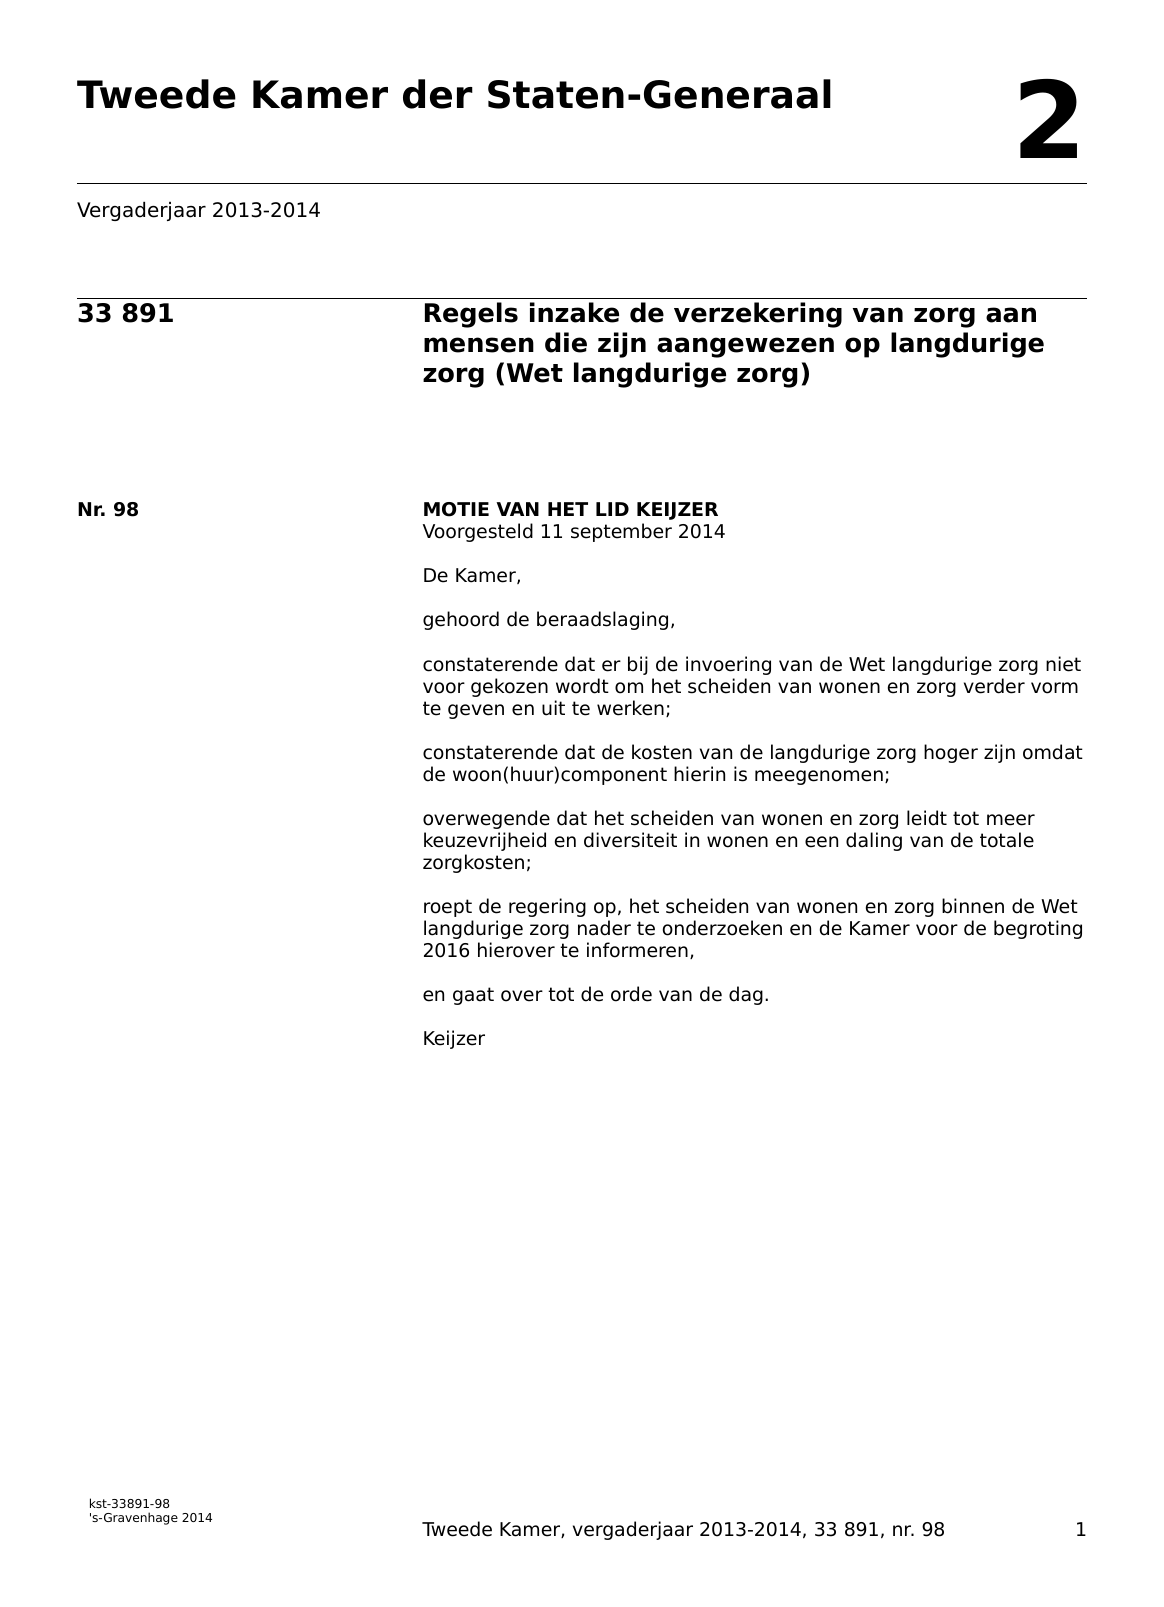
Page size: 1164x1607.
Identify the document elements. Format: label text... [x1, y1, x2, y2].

text Voorgesteld 11 september 2014 [422, 521, 1087, 543]
text overwegende dat het scheiden van wonen en zorg leidt tot meer keuzevrijheid en diversiteit in wonen en een daling van de totale zorgkosten; [422, 808, 1087, 874]
subtitle Nr. 98 MOTIE VAN HET LID KEIJZER [77, 499, 1087, 521]
table_header 2 [886, 59, 1087, 183]
text gehoord de beraadslaging, [422, 609, 1087, 631]
text en gaat over tot de orde van de dag. [422, 984, 1087, 1006]
table_header Tweede Kamer der Staten-Generaal [77, 59, 886, 183]
text De Kamer, [422, 565, 1087, 587]
text kst-33891-98 [88, 1497, 323, 1511]
text constaterende dat de kosten van de langdurige zorg hoger zijn omdat de woon(huur)component hierin is meegenomen; [422, 742, 1087, 786]
text constaterende dat er bij de invoering van de Wet langdurige zorg niet voor gekozen wordt om het scheiden van wonen en zorg verder vorm te geven en uit te werken; [422, 653, 1087, 719]
table_cell Vergaderjaar 2013-2014 [77, 184, 1087, 298]
subtitle 33 891 Regels inzake de verzekering van zorg aan mensen die zijn aangewezen op langdurige zorg (Wet langdurige zorg) [77, 299, 1087, 388]
text 's-Gravenhage 2014 [88, 1511, 323, 1525]
text roept de regering op, het scheiden van wonen en zorg binnen de Wet langdurige zorg nader te onderzoeken en de Kamer voor de begroting 2016 hierover te informeren, [422, 896, 1087, 962]
text Keijzer [422, 1028, 1087, 1050]
